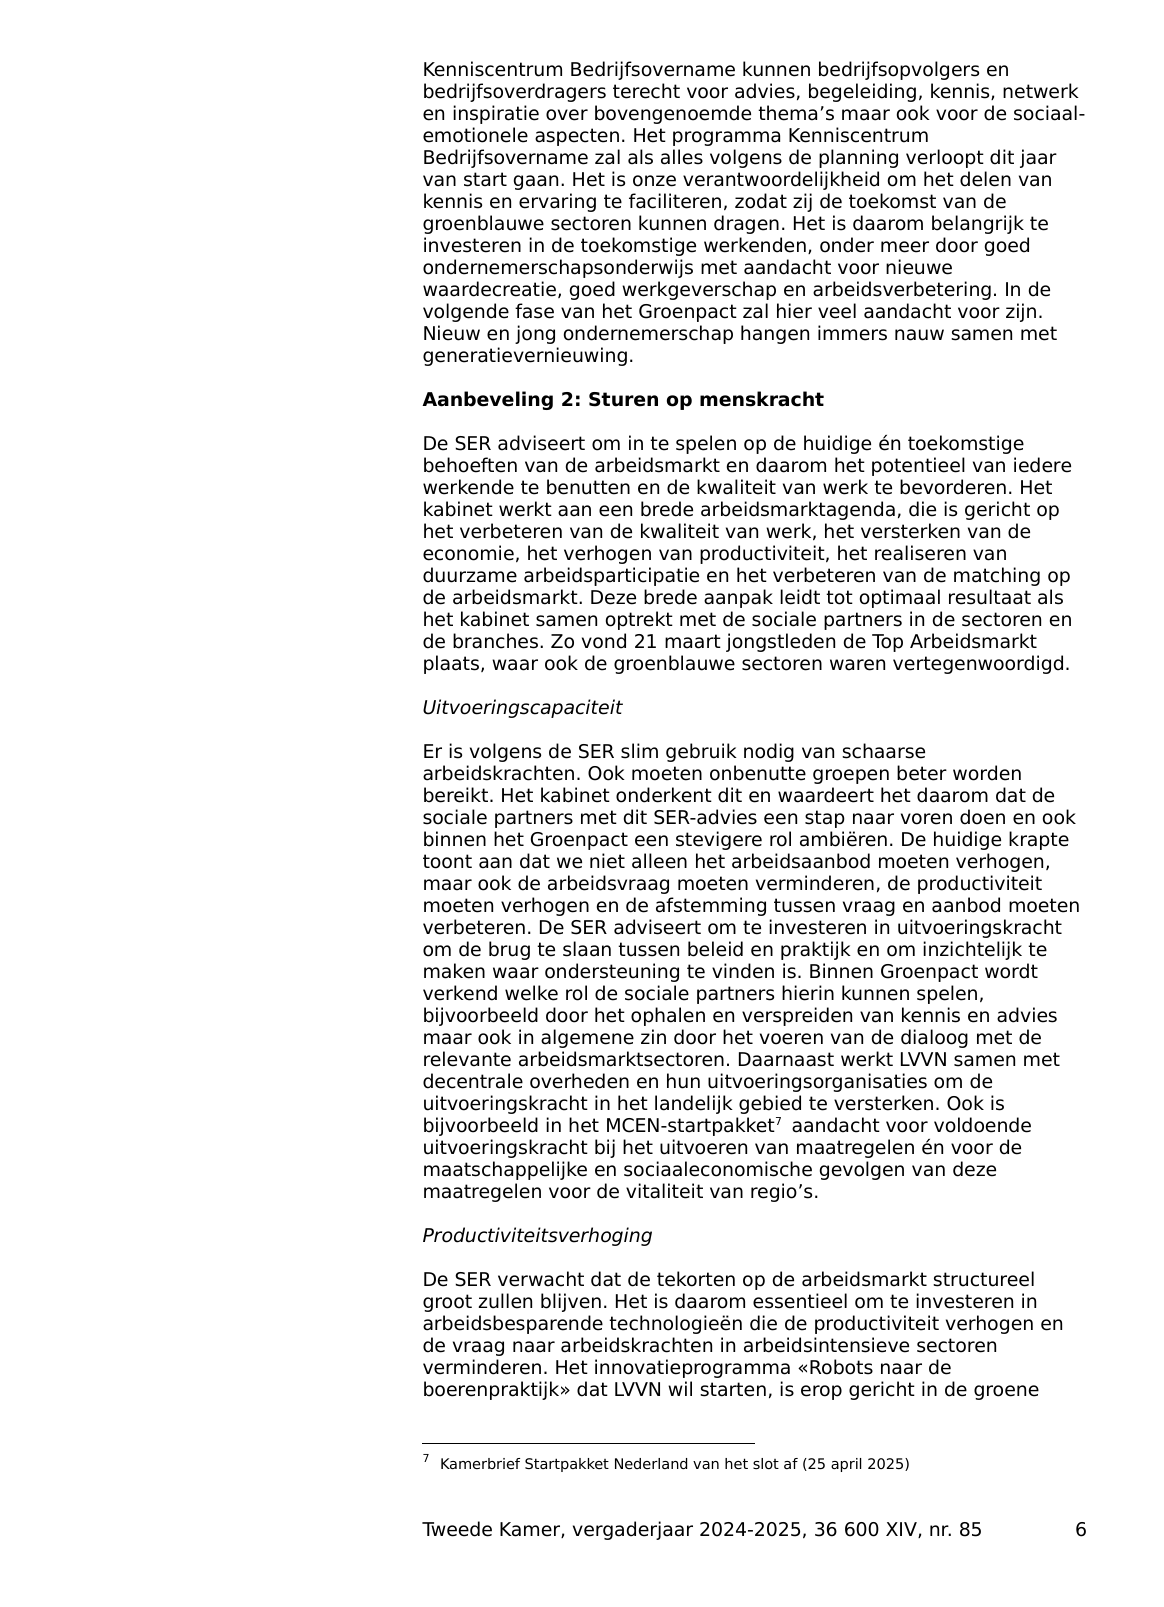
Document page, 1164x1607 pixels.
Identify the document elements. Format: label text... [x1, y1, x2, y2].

text Kenniscentrum Bedrijfsovername kunnen bedrijfsopvolgers en bedrijfsoverdragers terecht voor advies, begeleiding, kennis, netwerk en inspiratie over bovengenoemde thema’s maar ook voor de sociaal-emotionele aspecten. Het programma Kenniscentrum Bedrijfsovername zal als alles volgens de planning verloopt dit jaar van start gaan. Het is onze verantwoordelijkheid om het delen van kennis en ervaring te faciliteren, zodat zij de toekomst van de groenblauwe sectoren kunnen dragen. Het is daarom belangrijk te investeren in de toekomstige werkenden, onder meer door goed ondernemerschapsonderwijs met aandacht voor nieuwe waardecreatie, goed werkgeverschap en arbeidsverbetering. In de volgende fase van het Groenpact zal hier veel aandacht voor zijn. Nieuw en jong ondernemerschap hangen immers nauw samen met generatievernieuwing. [422, 59, 1087, 367]
text De SER adviseert om in te spelen op de huidige én toekomstige behoeften van de arbeidsmarkt en daarom het potentieel van iedere werkende te benutten en de kwaliteit van werk te bevorderen. Het kabinet werkt aan een brede arbeidsmarktagenda, die is gericht op het verbeteren van de kwaliteit van werk, het versterken van de economie, het verhogen van productiviteit, het realiseren van duurzame arbeidsparticipatie en het verbeteren van de matching op de arbeidsmarkt. Deze brede aanpak leidt tot optimaal resultaat als het kabinet samen optrekt met de sociale partners in de sectoren en de branches. Zo vond 21 maart jongstleden de Top Arbeidsmarkt plaats, waar ook de groenblauwe sectoren waren vertegenwoordigd. [422, 433, 1087, 675]
text Er is volgens de SER slim gebruik nodig van schaarse arbeidskrachten. Ook moeten onbenutte groepen beter worden bereikt. Het kabinet onderkent dit en waardeert het daarom dat de sociale partners met dit SER-advies een stap naar voren doen en ook binnen het Groenpact een stevigere rol ambiëren. De huidige krapte toont aan dat we niet alleen het arbeidsaanbod moeten verhogen, maar ook de arbeidsvraag moeten verminderen, de productiviteit moeten verhogen en de afstemming tussen vraag en aanbod moeten verbeteren. De SER adviseert om te investeren in uitvoeringskracht om de brug te slaan tussen beleid en praktijk en om inzichtelijk te maken waar ondersteuning te vinden is. Binnen Groenpact wordt verkend welke rol de sociale partners hierin kunnen spelen, bijvoorbeeld door het ophalen en verspreiden van kennis en advies maar ook in algemene zin door het voeren van de dialoog met de relevante arbeidsmarktsectoren. Daarnaast werkt LVVN samen met decentrale overheden en hun uitvoeringsorganisaties om de uitvoeringskracht in het landelijk gebied te versterken. Ook is bijvoorbeeld in het MCEN-startpakket aandacht voor voldoende uitvoeringskracht bij het uitvoeren van maatregelen én voor de maatschappelijke en sociaaleconomische gevolgen van deze maatregelen voor de vitaliteit van regio’s. [422, 741, 1087, 1203]
subtitle Aanbeveling 2: Sturen op menskracht [422, 389, 1087, 411]
text Kamerbrief Startpakket Nederland van het slot af (25 april 2025) [422, 1452, 1087, 1474]
subtitle Uitvoeringscapaciteit [422, 697, 1087, 719]
text De SER verwacht dat de tekorten op de arbeidsmarkt structureel groot zullen blijven. Het is daarom essentieel om te investeren in arbeidsbesparende technologieën die de productiviteit verhogen en de vraag naar arbeidskrachten in arbeidsintensieve sectoren verminderen. Het innovatieprogramma «Robots naar de boerenpraktijk» dat LVVN wil starten, is erop gericht in de groene [422, 1269, 1087, 1401]
subtitle Productiviteitsverhoging [422, 1225, 1087, 1247]
